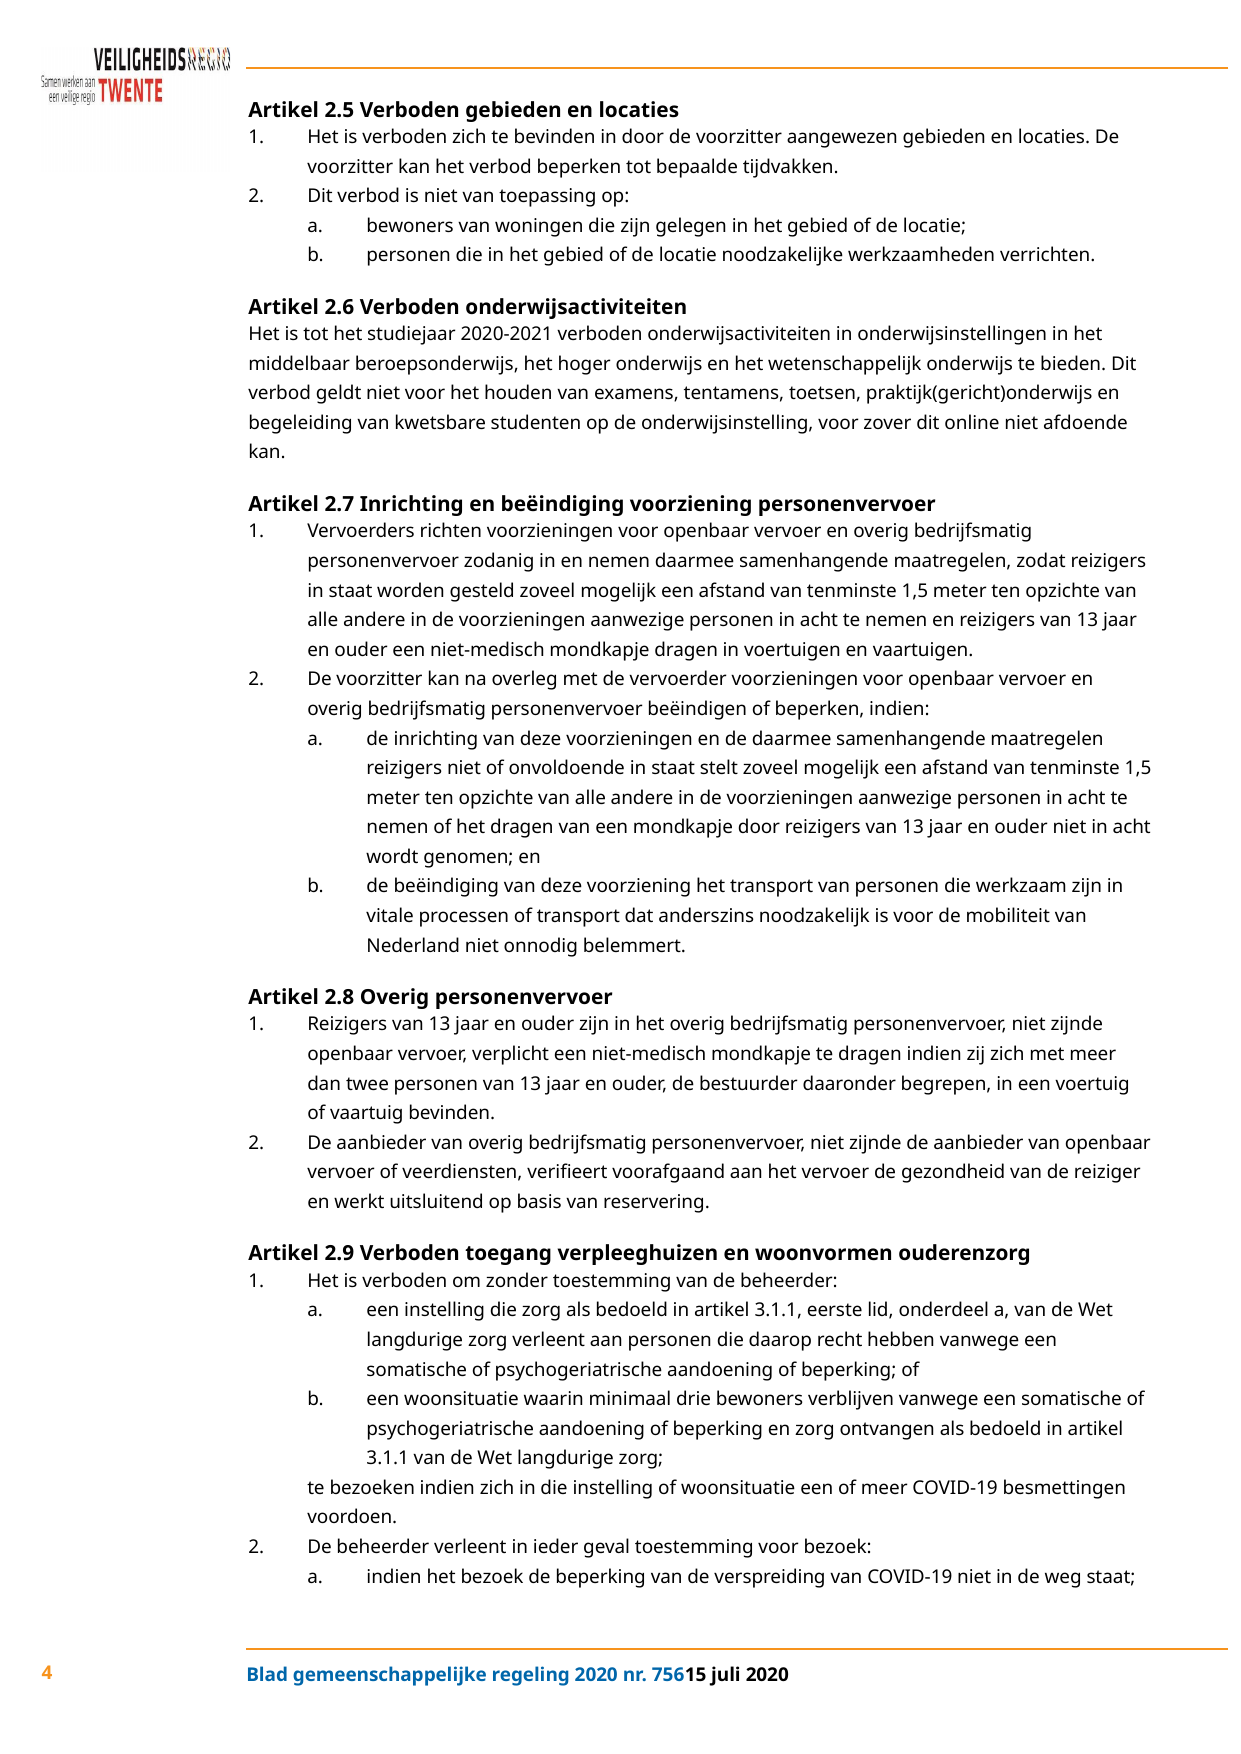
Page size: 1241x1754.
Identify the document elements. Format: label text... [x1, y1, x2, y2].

list de inrichting van deze voorzieningen en de daarmee samenhangende maatregelen reizigers niet of onvoldoende in staat stelt zoveel mogelijk een afstand van tenminste 1,5 meter ten opzichte van alle andere in de voorzieningen aanwezige personen in acht te nemen of het dragen van een mondkapje door reizigers van 13 jaar en ouder niet in acht wordt genomen; en [307, 725, 1152, 869]
text Het is tot het studiejaar 2020-2021 verboden onderwijsactiviteiten in onderwijsinstellingen in het middelbaar beroepsonderwijs, het hoger onderwijs en het wetenschappelijk onderwijs te bieden. Dit verbod geldt niet voor het houden van examens, tentamens, toetsen, praktijk(gericht)onderwijs en begeleiding van kwetsbare studenten op de onderwijsinstelling, voor zover dit online niet afdoende kan. [248, 320, 1152, 464]
list Het is verboden zich te bevinden in door de voorzitter aangewezen gebieden en locaties. De voorzitter kan het verbod beperken tot bepaalde tijdvakken. [248, 123, 1152, 178]
list Het is verboden om zonder toestemming van de beheerder: [248, 1267, 1152, 1293]
list een instelling die zorg als bedoeld in artikel 3.1.1, eerste lid, onderdeel a, van de Wet langdurige zorg verleent aan personen die daarop recht hebben vanwege een somatische of psychogeriatrische aandoening of beperking; of [307, 1297, 1152, 1381]
list te bezoeken indien zich in die instelling of woonsituatie een of meer COVID-19 besmettingen voordoen. [248, 1474, 1152, 1529]
text Artikel 2.9 Verboden toegang verpleeghuizen en woonvormen ouderenzorg [248, 1238, 1152, 1267]
list Reizigers van 13 jaar en ouder zijn in het overig bedrijfsmatig personenvervoer, niet zijnde openbaar vervoer, verplicht een niet-medisch mondkapje te dragen indien zij zich met meer dan twee personen van 13 jaar en ouder, de bestuurder daaronder begrepen, in een voertuig of vaartuig bevinden. [248, 1011, 1152, 1125]
list indien het bezoek de beperking van de verspreiding van COVID-19 niet in de weg staat; [307, 1563, 1152, 1588]
text Artikel 2.5 Verboden gebieden en locaties [248, 95, 1152, 123]
text Artikel 2.7 Inrichting en beëindiging voorziening personenvervoer [248, 489, 1152, 518]
list Vervoerders richten voorzieningen voor openbaar vervoer en overig bedrijfsmatig personenvervoer zodanig in en nemen daarmee samenhangende maatregelen, zodat reizigers in staat worden gesteld zoveel mogelijk een afstand van tenminste 1,5 meter ten opzichte van alle andere in de voorzieningen aanwezige personen in acht te nemen en reizigers van 13 jaar en ouder een niet-medisch mondkapje dragen in voertuigen en vaartuigen. [248, 518, 1152, 662]
list de beëindiging van deze voorziening het transport van personen die werkzaam zijn in vitale processen of transport dat anderszins noodzakelijk is voor de mobiliteit van Nederland niet onnodig belemmert. [307, 873, 1152, 957]
text Artikel 2.6 Verboden onderwijsactiviteiten [248, 292, 1152, 320]
text Artikel 2.8 Overig personenvervoer [248, 982, 1152, 1011]
list De aanbieder van overig bedrijfsmatig personenvervoer, niet zijnde de aanbieder van openbaar vervoer of veerdiensten, verifieert voorafgaand aan het vervoer de gezondheid van de reiziger en werkt uitsluitend op basis van reservering. [248, 1129, 1152, 1214]
list personen die in het gebied of de locatie noodzakelijke werkzaamheden verrichten. [307, 242, 1152, 267]
list De voorzitter kan na overleg met de vervoerder voorzieningen voor openbaar vervoer en overig bedrijfsmatig personenvervoer beëindigen of beperken, indien: [248, 666, 1152, 721]
picture [41, 47, 231, 172]
list bewoners van woningen die zijn gelegen in het gebied of de locatie; [307, 212, 1152, 238]
list een woonsituatie waarin minimaal drie bewoners verblijven vanwege een somatische of psychogeriatrische aandoening of beperking en zorg ontvangen als bedoeld in artikel 3.1.1 van de Wet langdurige zorg; [307, 1385, 1152, 1470]
list Dit verbod is niet van toepassing op: [248, 182, 1152, 208]
list De beheerder verleent in ieder geval toestemming voor bezoek: [248, 1533, 1152, 1559]
